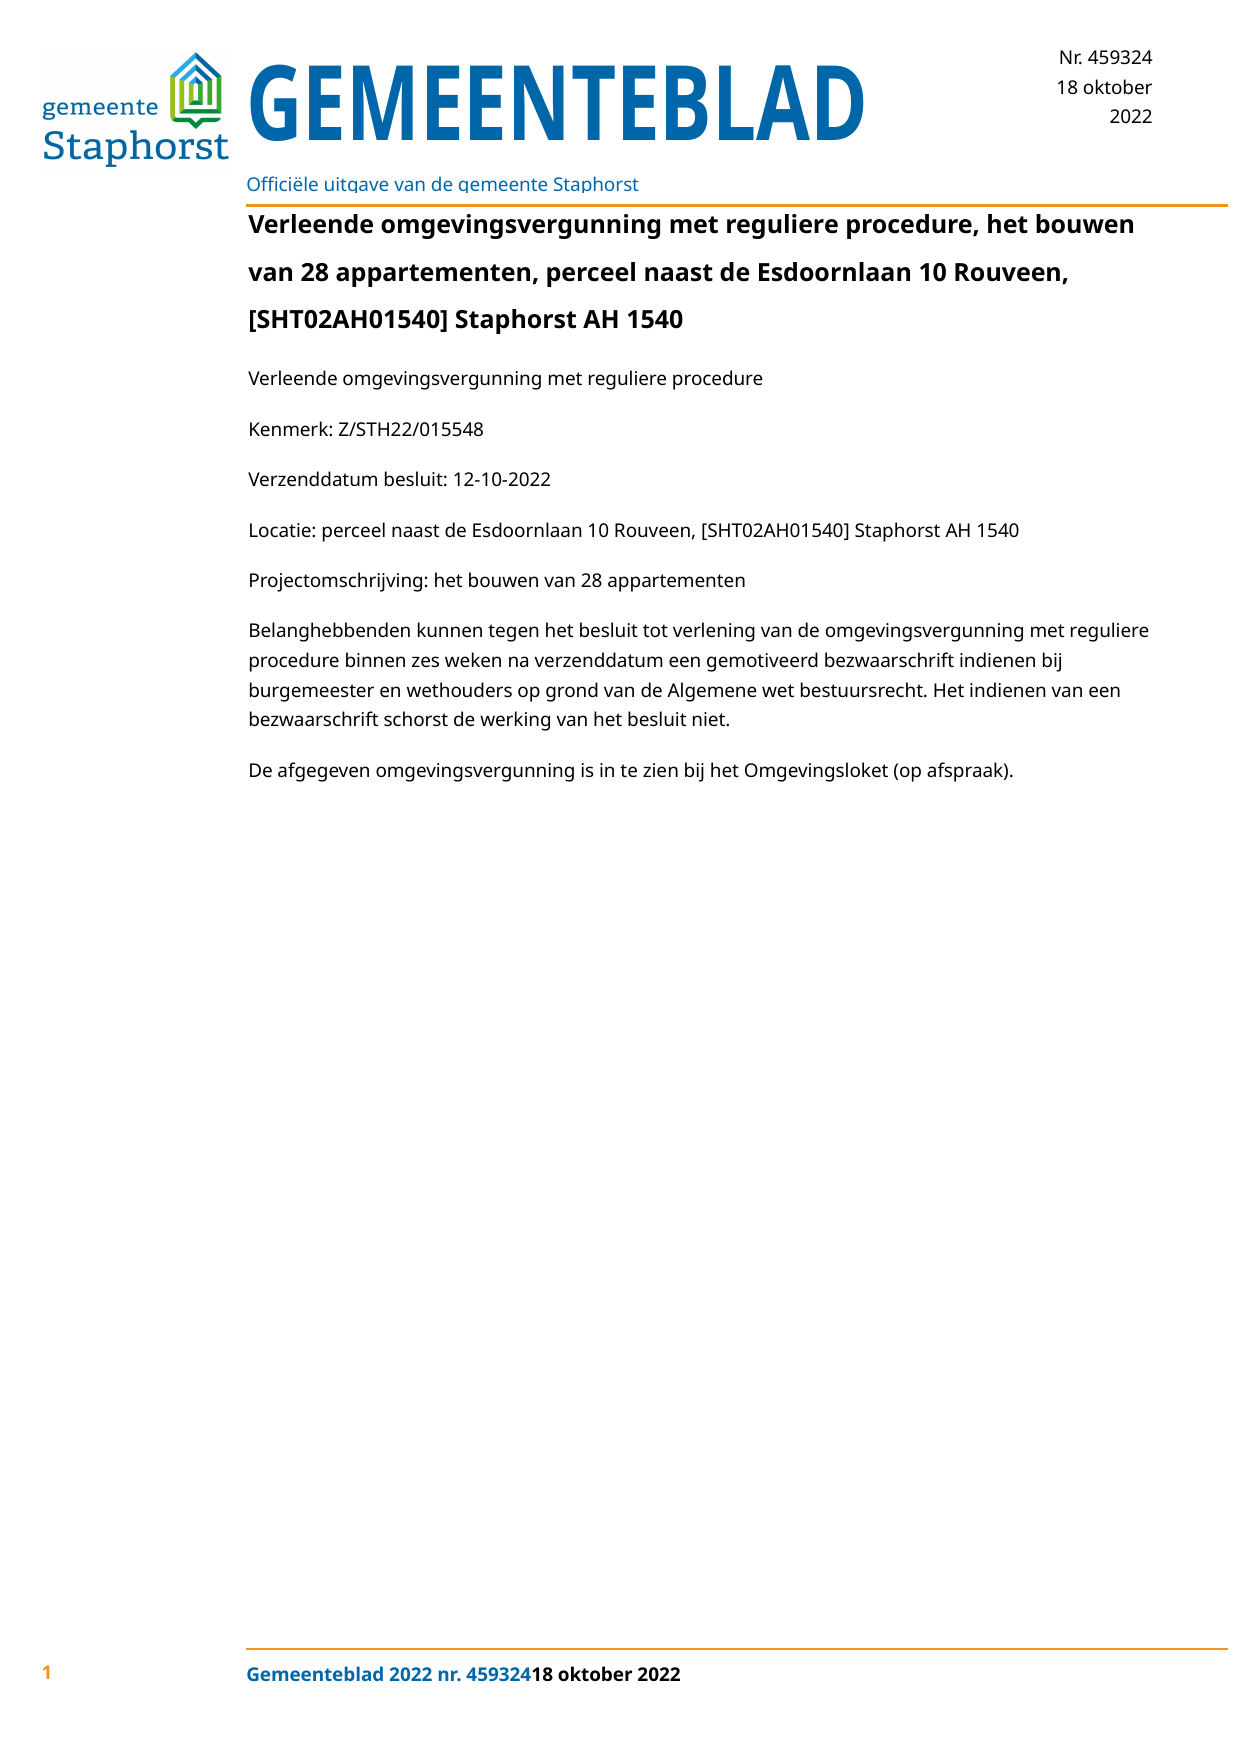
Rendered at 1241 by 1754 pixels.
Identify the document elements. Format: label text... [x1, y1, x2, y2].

text De afgegeven omgevingsvergunning is in te zien bij het Omgevingsloket (op afspraak). [248, 757, 1152, 782]
text Belanghebbenden kunnen tegen het besluit tot verlening van de omgevingsvergunning met reguliere procedure binnen zes weken na verzenddatum een gemotiveerd bezwaarschrift indienen bij burgemeester en wethouders op grond van de Algemene wet bestuursrecht. Het indienen van een bezwaarschrift schorst de werking van het besluit niet. [248, 618, 1152, 732]
text Verleende omgevingsvergunning met reguliere procedure [248, 366, 1152, 391]
text Projectomschrijving: het bouwen van 28 appartementen [248, 567, 1152, 593]
text Verzenddatum besluit: 12-10-2022 [248, 466, 1152, 492]
text Verleende omgevingsvergunning met reguliere procedure, het bouwen van 28 appartementen, perceel naast de Esdoornlaan 10 Rouveen, [SHT02AH01540] Staphorst AH 1540 [248, 207, 1152, 336]
text Locatie: perceel naast de Esdoornlaan 10 Rouveen, [SHT02AH01540] Staphorst AH 1540 [248, 517, 1152, 542]
picture [41, 47, 231, 172]
text Kenmerk: Z/STH22/015548 [248, 416, 1152, 442]
